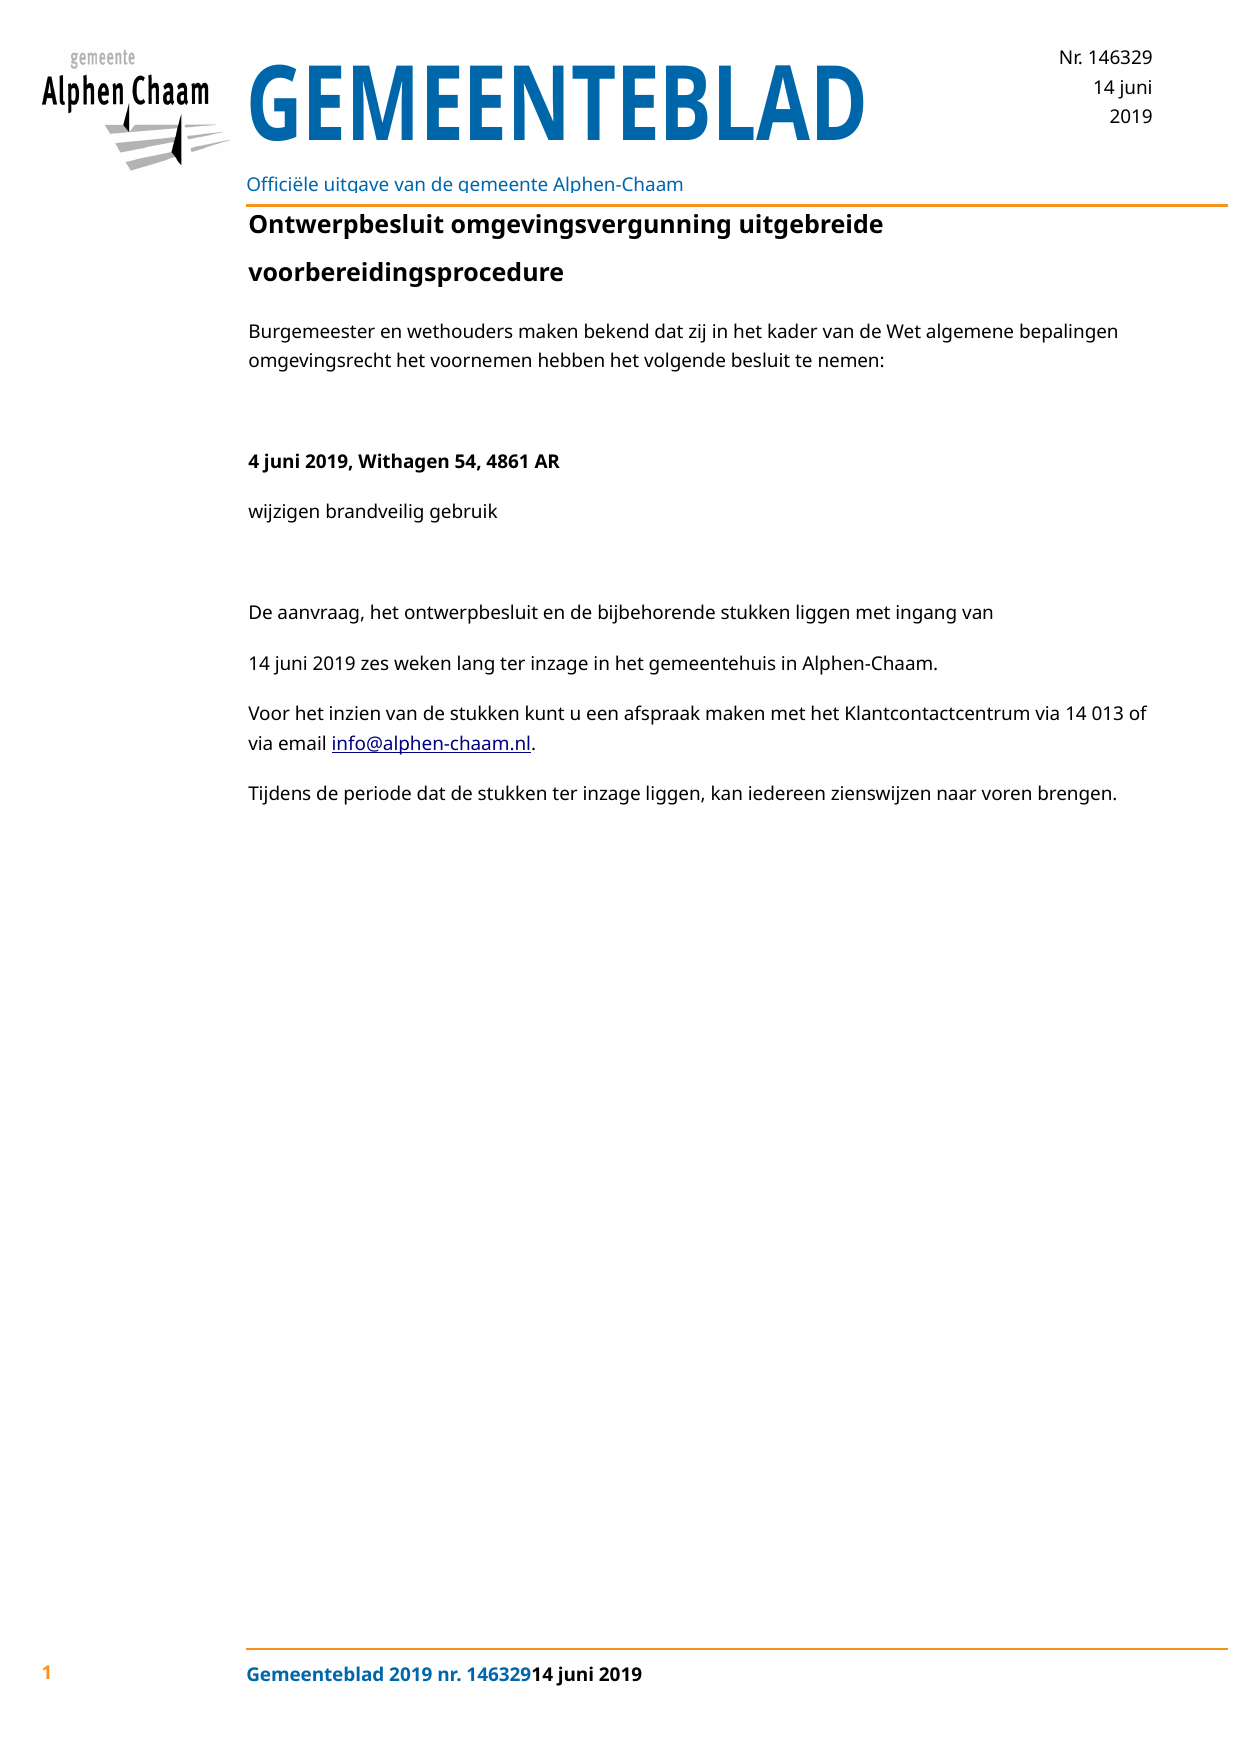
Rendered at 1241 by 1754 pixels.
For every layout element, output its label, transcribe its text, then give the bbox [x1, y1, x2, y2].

text Tijdens de periode dat de stukken ter inzage liggen, kan iedereen zienswijzen naar voren brengen. [248, 780, 1152, 806]
text Ontwerpbesluit omgevingsvergunning uitgebreide voorbereidingsprocedure [248, 207, 1152, 288]
text Burgemeester en wethouders maken bekend dat zij in het kader van de Wet algemene bepalingen omgevingsrecht het voornemen hebben het volgende besluit te nemen: [248, 318, 1152, 373]
text De aanvraag, het ontwerpbesluit en de bijbehorende stukken liggen met ingang van [248, 599, 1152, 625]
text Voor het inzien van de stukken kunt u een afspraak maken met het Klantcontactcentrum via 14 013 of via email info@alphen-chaam.nl. [248, 700, 1152, 756]
text 4 juni 2019, Withagen 54, 4861 AR [248, 448, 1152, 474]
picture [41, 47, 231, 172]
text 14 juni 2019 zes weken lang ter inzage in het gemeentehuis in Alphen-Chaam. [248, 650, 1152, 676]
text wijzigen brandveilig gebruik [248, 499, 1152, 524]
